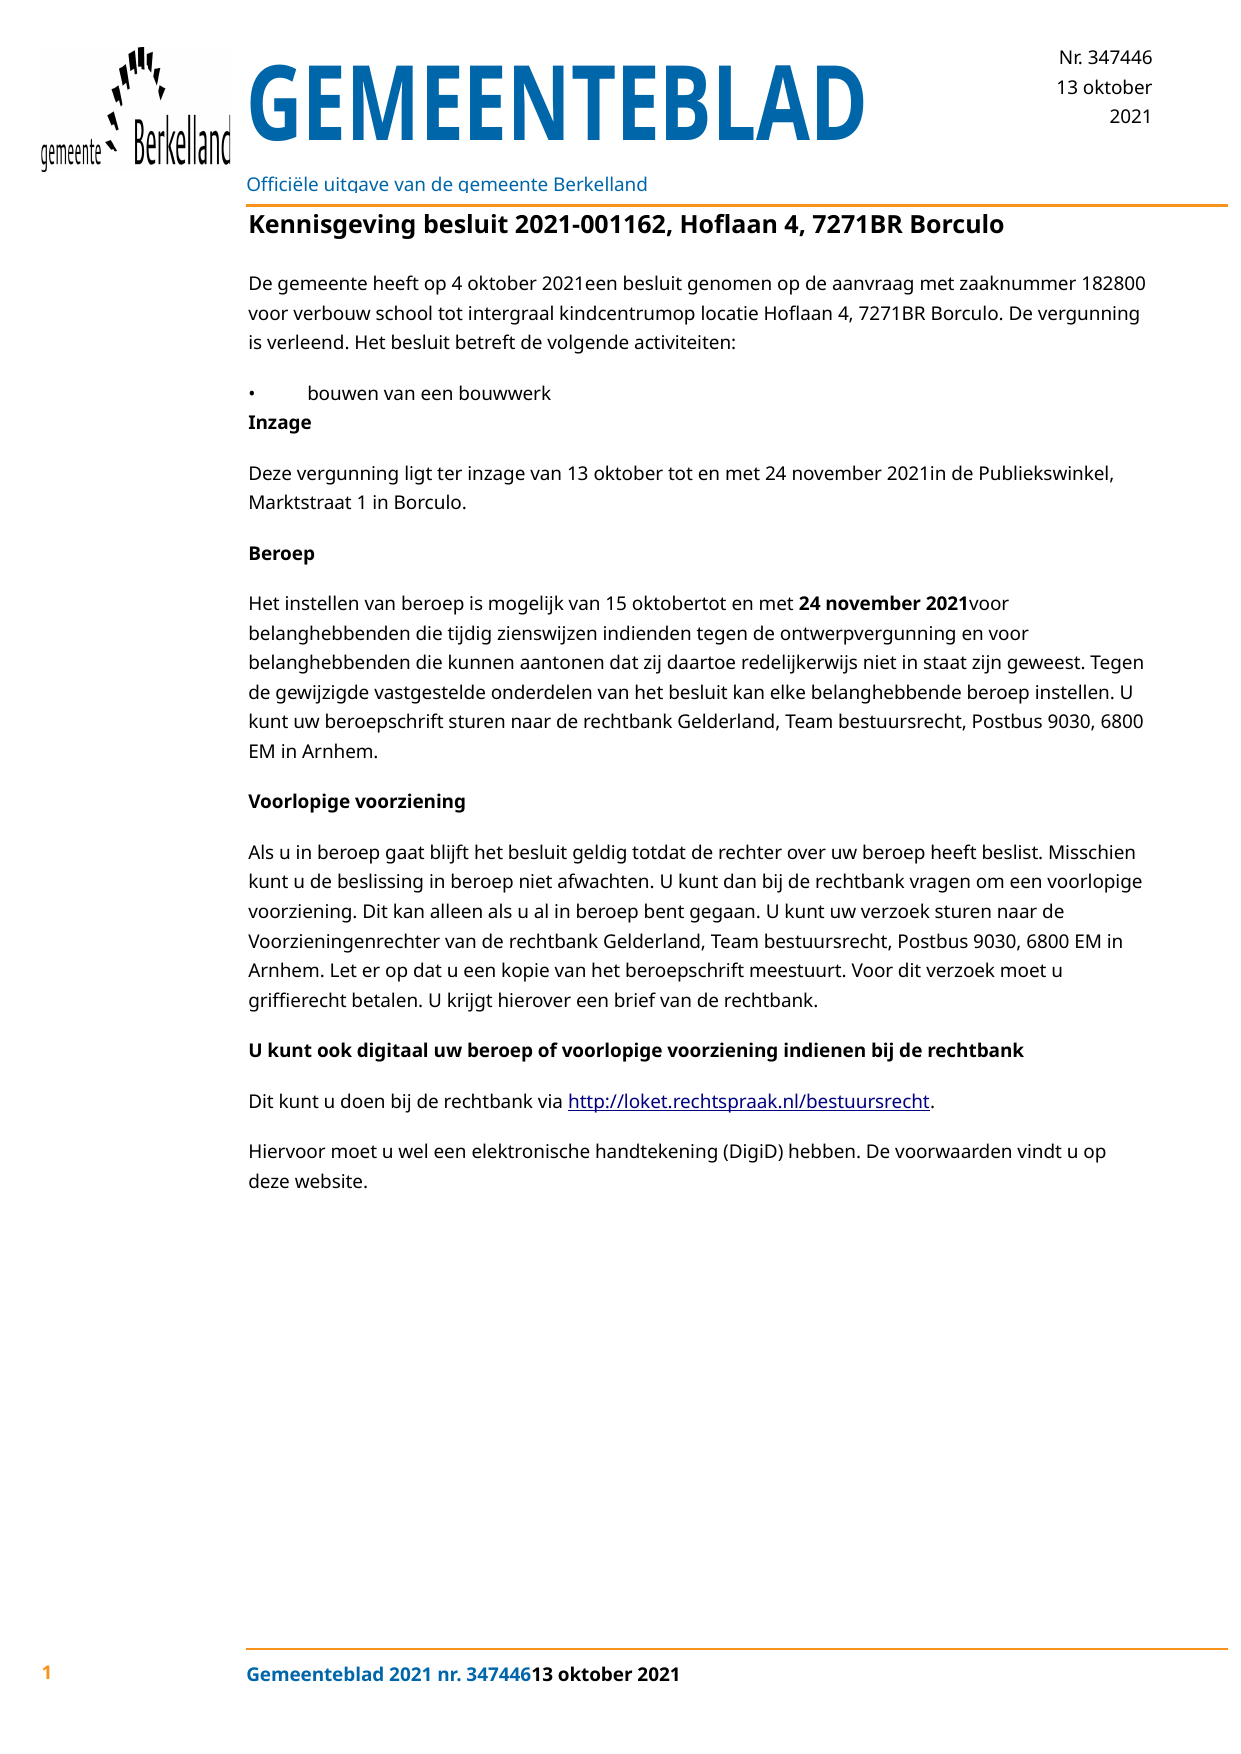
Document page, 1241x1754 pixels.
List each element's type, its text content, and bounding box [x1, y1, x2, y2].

text Als u in beroep gaat blijft het besluit geldig totdat de rechter over uw beroep heeft beslist. Misschien kunt u de beslissing in beroep niet afwachten. U kunt dan bij de rechtbank vragen om een voorlopige voorziening. Dit kan alleen als u al in beroep bent gegaan. U kunt uw verzoek sturen naar de Voorzieningenrechter van de rechtbank Gelderland, Team bestuursrecht, Postbus 9030, 6800 EM in Arnhem. Let er op dat u een kopie van het beroepschrift meestuurt. Voor dit verzoek moet u griffierecht betalen. U krijgt hierover een brief van de rechtbank. [248, 839, 1152, 1013]
list bouwen van een bouwwerk [248, 380, 1152, 406]
text Beroep [248, 540, 1152, 566]
text Dit kunt u doen bij de rechtbank via http://loket.rechtspraak.nl/bestuursrecht. [248, 1088, 1152, 1113]
text Hiervoor moet u wel een elektronische handtekening (DigiD) hebben. De voorwaarden vindt u op deze website. [248, 1138, 1152, 1193]
text Voorlopige voorziening [248, 789, 1152, 814]
text Deze vergunning ligt ter inzage van 13 oktober tot en met 24 november 2021in de Publiekswinkel, Marktstraat 1 in Borculo. [248, 460, 1152, 515]
text Kennisgeving besluit 2021-001162, Hoflaan 4, 7271BR Borculo [248, 207, 1152, 241]
text Inzage [248, 409, 1152, 435]
text De gemeente heeft op 4 oktober 2021een besluit genomen op de aanvraag met zaaknummer 182800 voor verbouw school tot intergraal kindcentrumop locatie Hoflaan 4, 7271BR Borculo. De vergunning is verleend. Het besluit betreft de volgende activiteiten: [248, 270, 1152, 355]
text Het instellen van beroep is mogelijk van 15 oktobertot en met 24 november 2021voor belanghebbenden die tijdig zienswijzen indienden tegen de ontwerpvergunning en voor belanghebbenden die kunnen aantonen dat zij daartoe redelijkerwijs niet in staat zijn geweest. Tegen de gewijzigde vastgestelde onderdelen van het besluit kan elke belanghebbende beroep instellen. U kunt uw beroepschrift sturen naar de rechtbank Gelderland, Team bestuursrecht, Postbus 9030, 6800 EM in Arnhem. [248, 590, 1152, 764]
picture [41, 47, 231, 172]
text U kunt ook digitaal uw beroep of voorlopige voorziening indienen bij de rechtbank [248, 1037, 1152, 1063]
